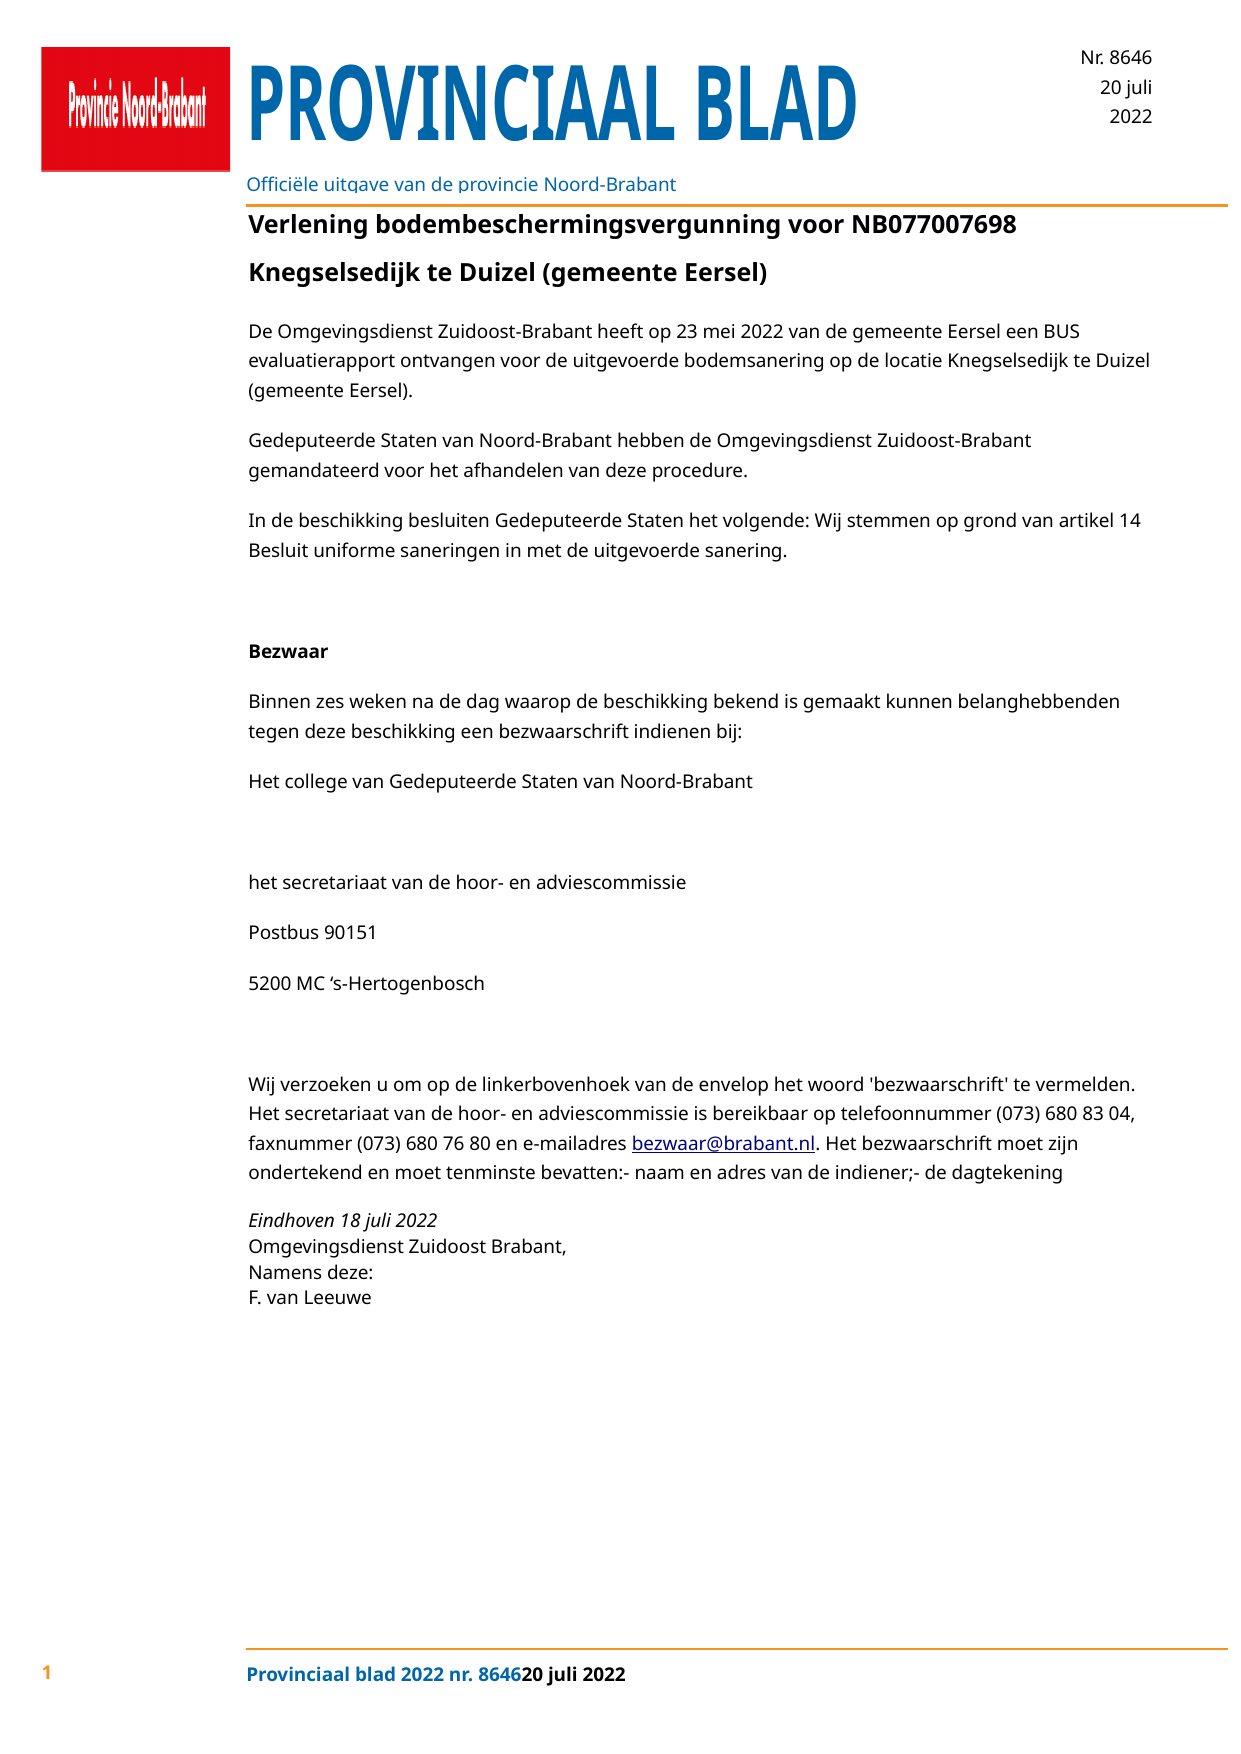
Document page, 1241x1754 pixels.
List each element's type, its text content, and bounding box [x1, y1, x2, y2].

text Binnen zes weken na de dag waarop de beschikking bekend is gemaakt kunnen belanghebbenden tegen deze beschikking een bezwaarschrift indienen bij: [248, 688, 1152, 744]
text F. van Leeuwe [248, 1284, 1152, 1310]
text 5200 MC ‘s-Hertogenbosch [248, 970, 1152, 996]
text De Omgevingsdienst Zuidoost-Brabant heeft op 23 mei 2022 van de gemeente Eersel een BUS evaluatierapport ontvangen voor de uitgevoerde bodemsanering op de locatie Knegselsedijk te Duizel (gemeente Eersel). [248, 318, 1152, 403]
text Eindhoven 18 juli 2022 [248, 1207, 1152, 1233]
text Bezwaar [248, 638, 1152, 664]
text Postbus 90151 [248, 919, 1152, 945]
text Namens deze: [248, 1259, 1152, 1284]
text In de beschikking besluiten Gedeputeerde Staten het volgende: Wij stemmen op grond van artikel 14 Besluit uniforme saneringen in met de uitgevoerde sanering. [248, 507, 1152, 563]
text Het college van Gedeputeerde Staten van Noord-Brabant [248, 768, 1152, 794]
text het secretariaat van de hoor- en adviescommissie [248, 869, 1152, 895]
text Wij verzoeken u om op de linkerbovenhoek van de envelop het woord 'bezwaarschrift' te vermelden. Het secretariaat van de hoor- en adviescommissie is bereikbaar op telefoonnummer (073) 680 83 04, faxnummer (073) 680 76 80 en e-mailadres bezwaar@brabant.nl. Het bezwaarschrift moet zijn ondertekend en moet tenminste bevatten:- naam en adres van de indiener;- de dagtekening [248, 1071, 1152, 1185]
text Gedeputeerde Staten van Noord-Brabant hebben de Omgevingsdienst Zuidoost-Brabant gemandateerd voor het afhandelen van deze procedure. [248, 427, 1152, 483]
picture [41, 47, 231, 172]
text Omgevingsdienst Zuidoost Brabant, [248, 1233, 1152, 1259]
text Verlening bodembeschermingsvergunning voor NB077007698 Knegselsedijk te Duizel (gemeente Eersel) [248, 207, 1152, 288]
